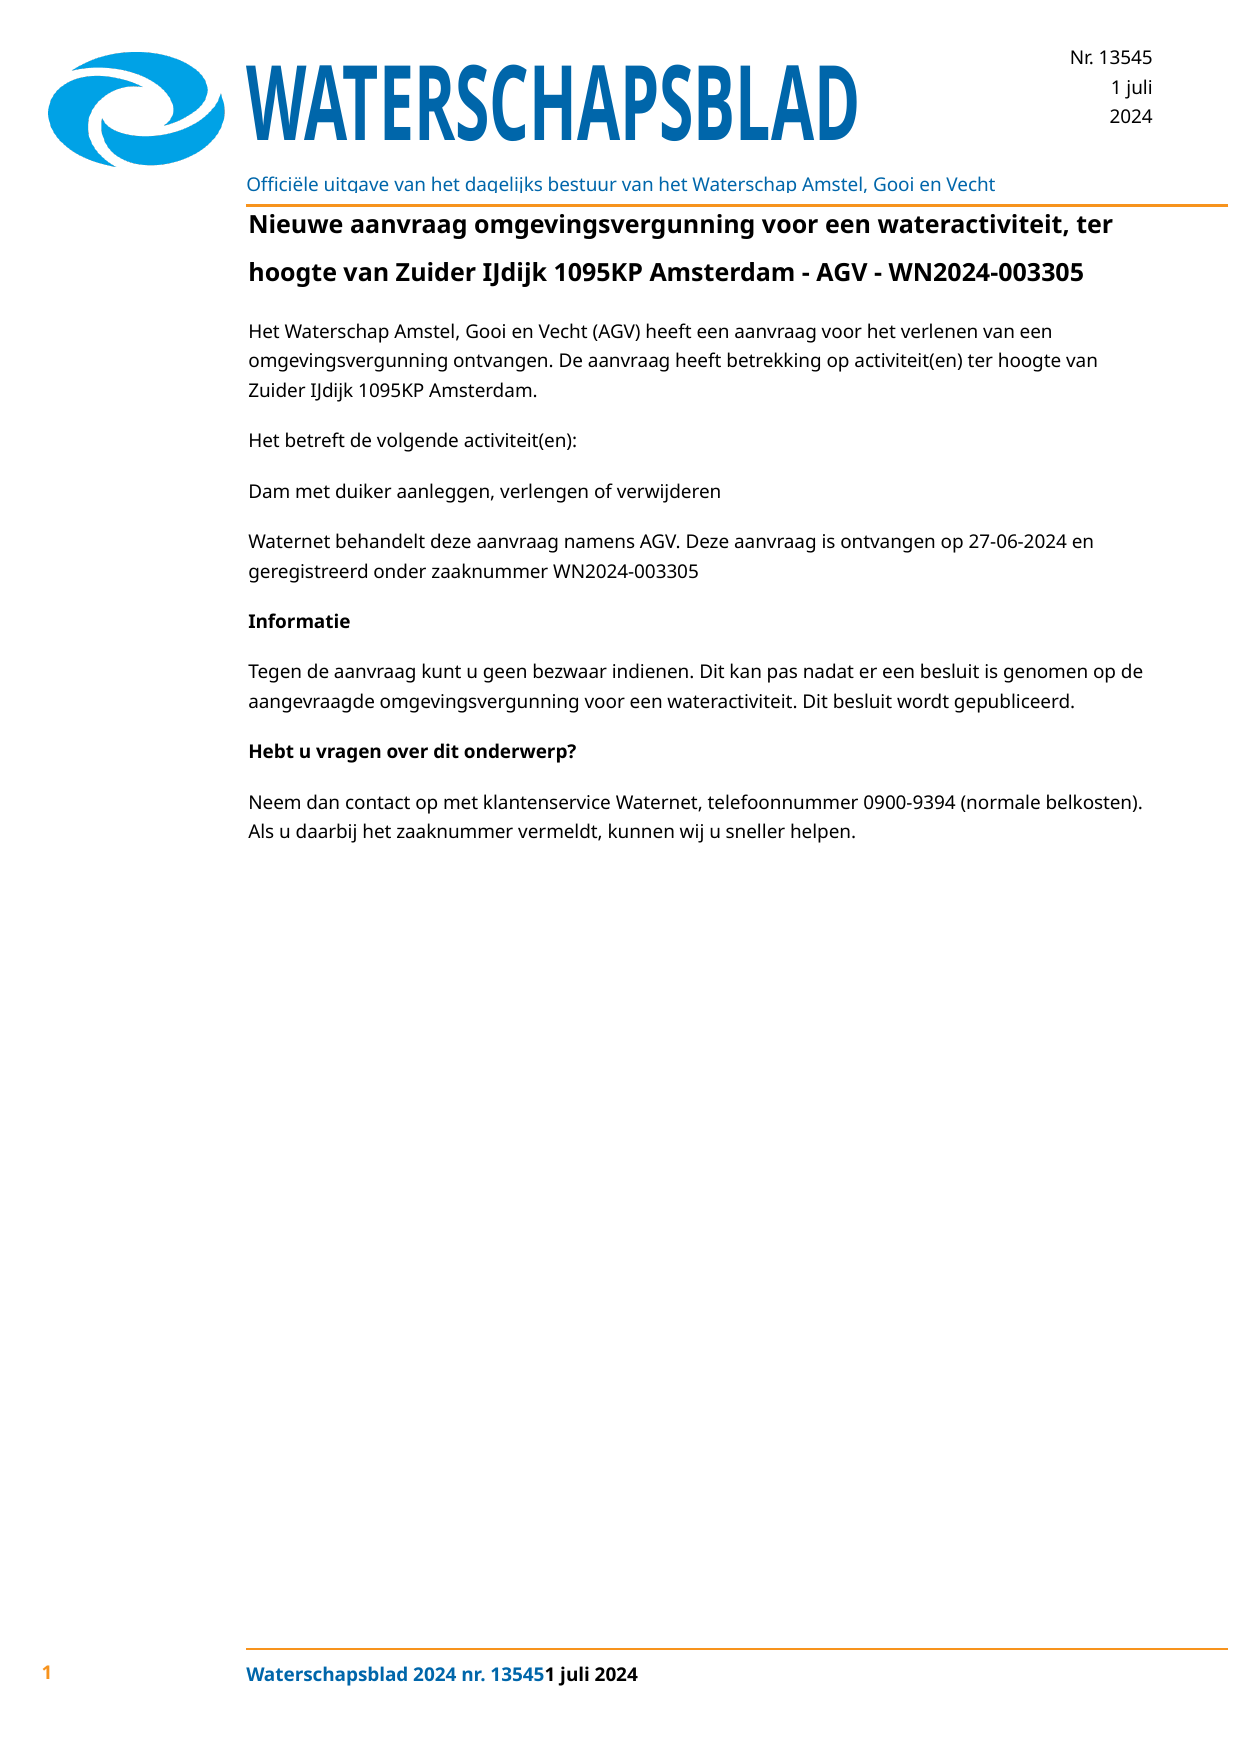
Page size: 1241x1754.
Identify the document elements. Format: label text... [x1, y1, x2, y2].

text Het Waterschap Amstel, Gooi en Vecht (AGV) heeft een aanvraag voor het verlenen van een omgevingsvergunning ontvangen. De aanvraag heeft betrekking op activiteit(en) ter hoogte van Zuider IJdijk 1095KP Amsterdam. [248, 318, 1152, 403]
text Hebt u vragen over dit onderwerp? [248, 739, 1152, 764]
text Informatie [248, 608, 1152, 634]
text Waternet behandelt deze aanvraag namens AGV. Deze aanvraag is ontvangen op 27-06-2024 en geregistreerd onder zaaknummer WN2024-003305 [248, 528, 1152, 584]
picture [41, 47, 231, 172]
text Dam met duiker aanleggen, verlengen of verwijderen [248, 478, 1152, 504]
text Neem dan contact op met klantenservice Waternet, telefoonnummer 0900-9394 (normale belkosten). Als u daarbij het zaaknummer vermeldt, kunnen wij u sneller helpen. [248, 789, 1152, 844]
text Nieuwe aanvraag omgevingsvergunning voor een wateractiviteit, ter hoogte van Zuider IJdijk 1095KP Amsterdam - AGV - WN2024-003305 [248, 207, 1152, 288]
text Tegen de aanvraag kunt u geen bezwaar indienen. Dit kan pas nadat er een besluit is genomen op de aangevraagde omgevingsvergunning voor een wateractiviteit. Dit besluit wordt gepubliceerd. [248, 659, 1152, 714]
text Het betreft de volgende activiteit(en): [248, 427, 1152, 453]
